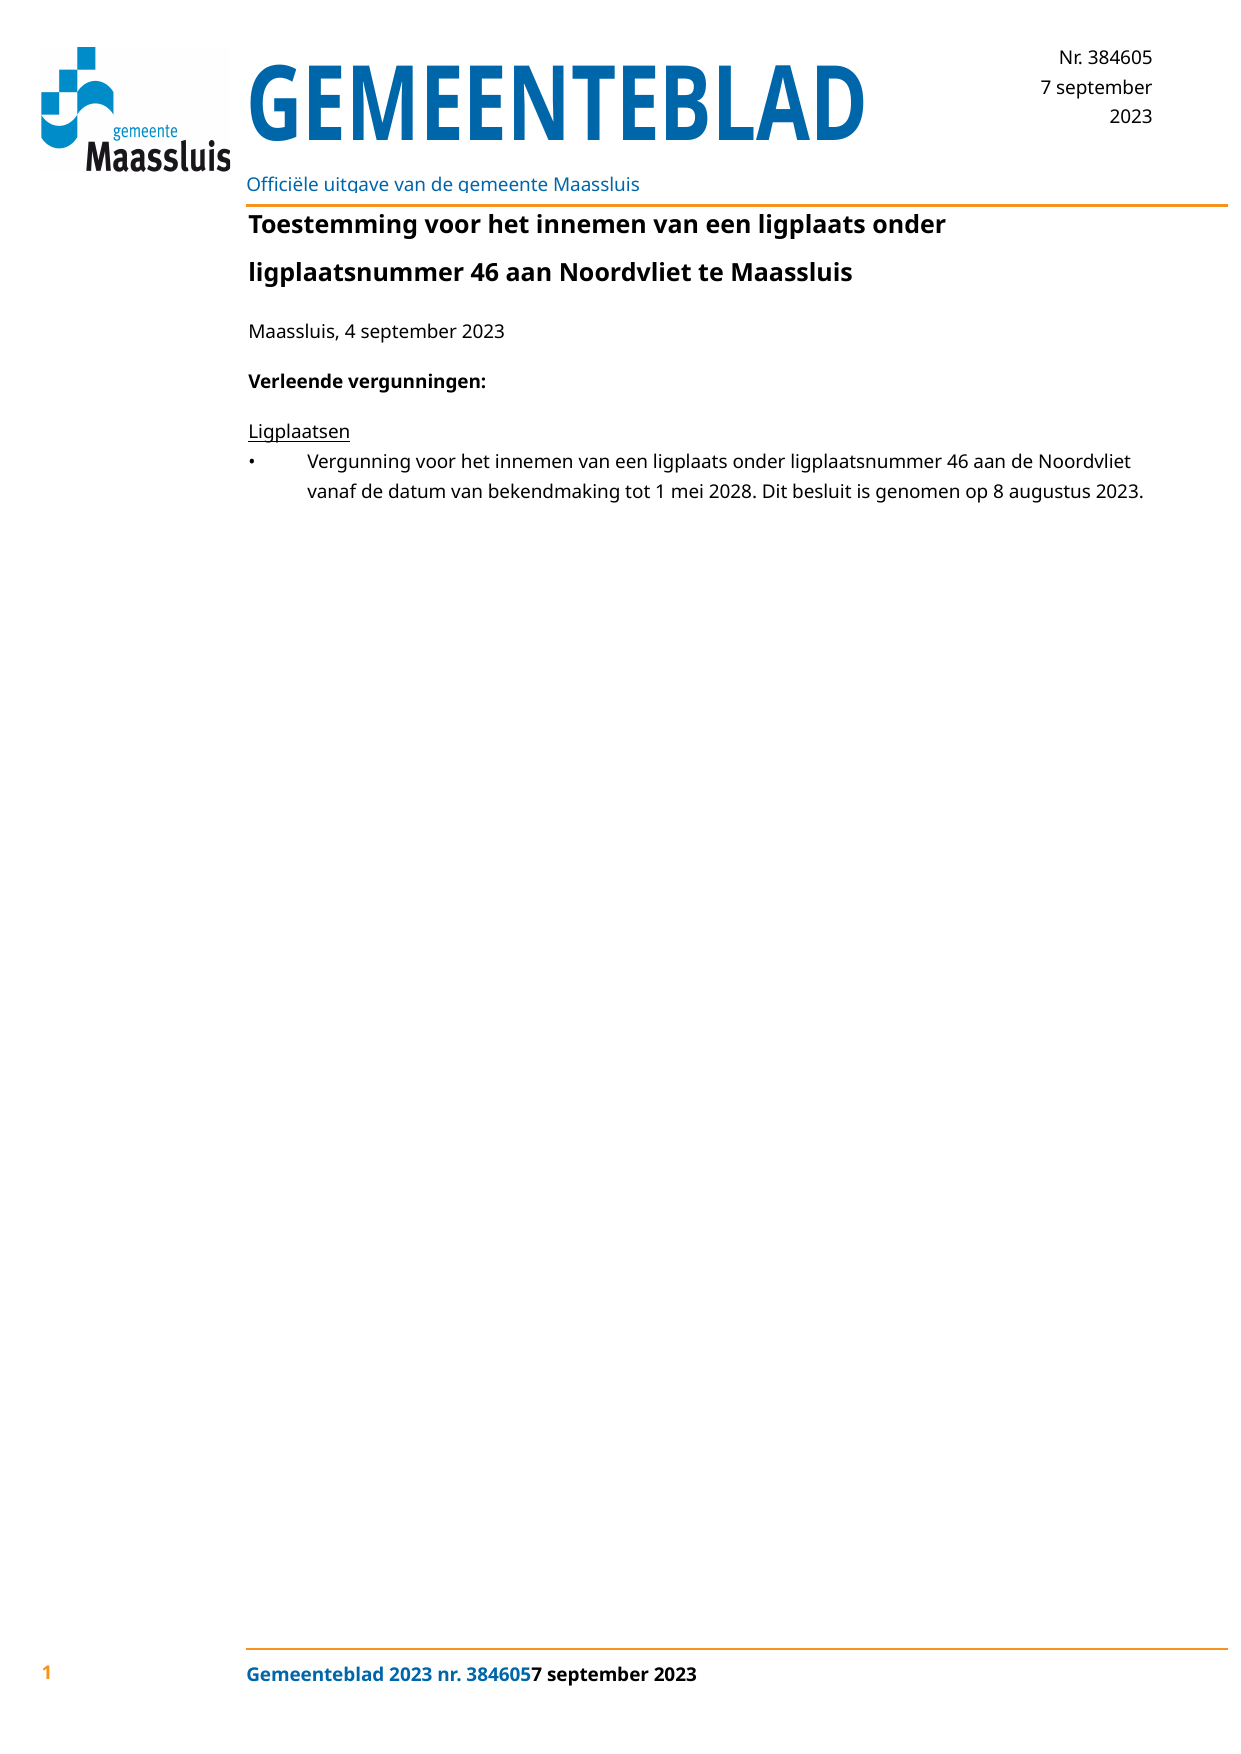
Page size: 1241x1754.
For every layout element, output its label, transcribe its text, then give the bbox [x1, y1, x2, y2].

picture [41, 47, 231, 172]
picture [41, 47, 77, 92]
text Maassluis, 4 september 2023 [248, 318, 1152, 344]
list Vergunning voor het innemen van een ligplaats onder ligplaatsnummer 46 aan de Noordvliet vanaf de datum van bekendmaking tot 1 mei 2028. Dit besluit is genomen op 8 augustus 2023. [248, 448, 1152, 504]
text Toestemming voor het innemen van een ligplaats onder ligplaatsnummer 46 aan Noordvliet te Maassluis [248, 207, 1152, 288]
text Verleende vergunningen: [248, 368, 1152, 394]
text Ligplaatsen [248, 419, 1152, 444]
